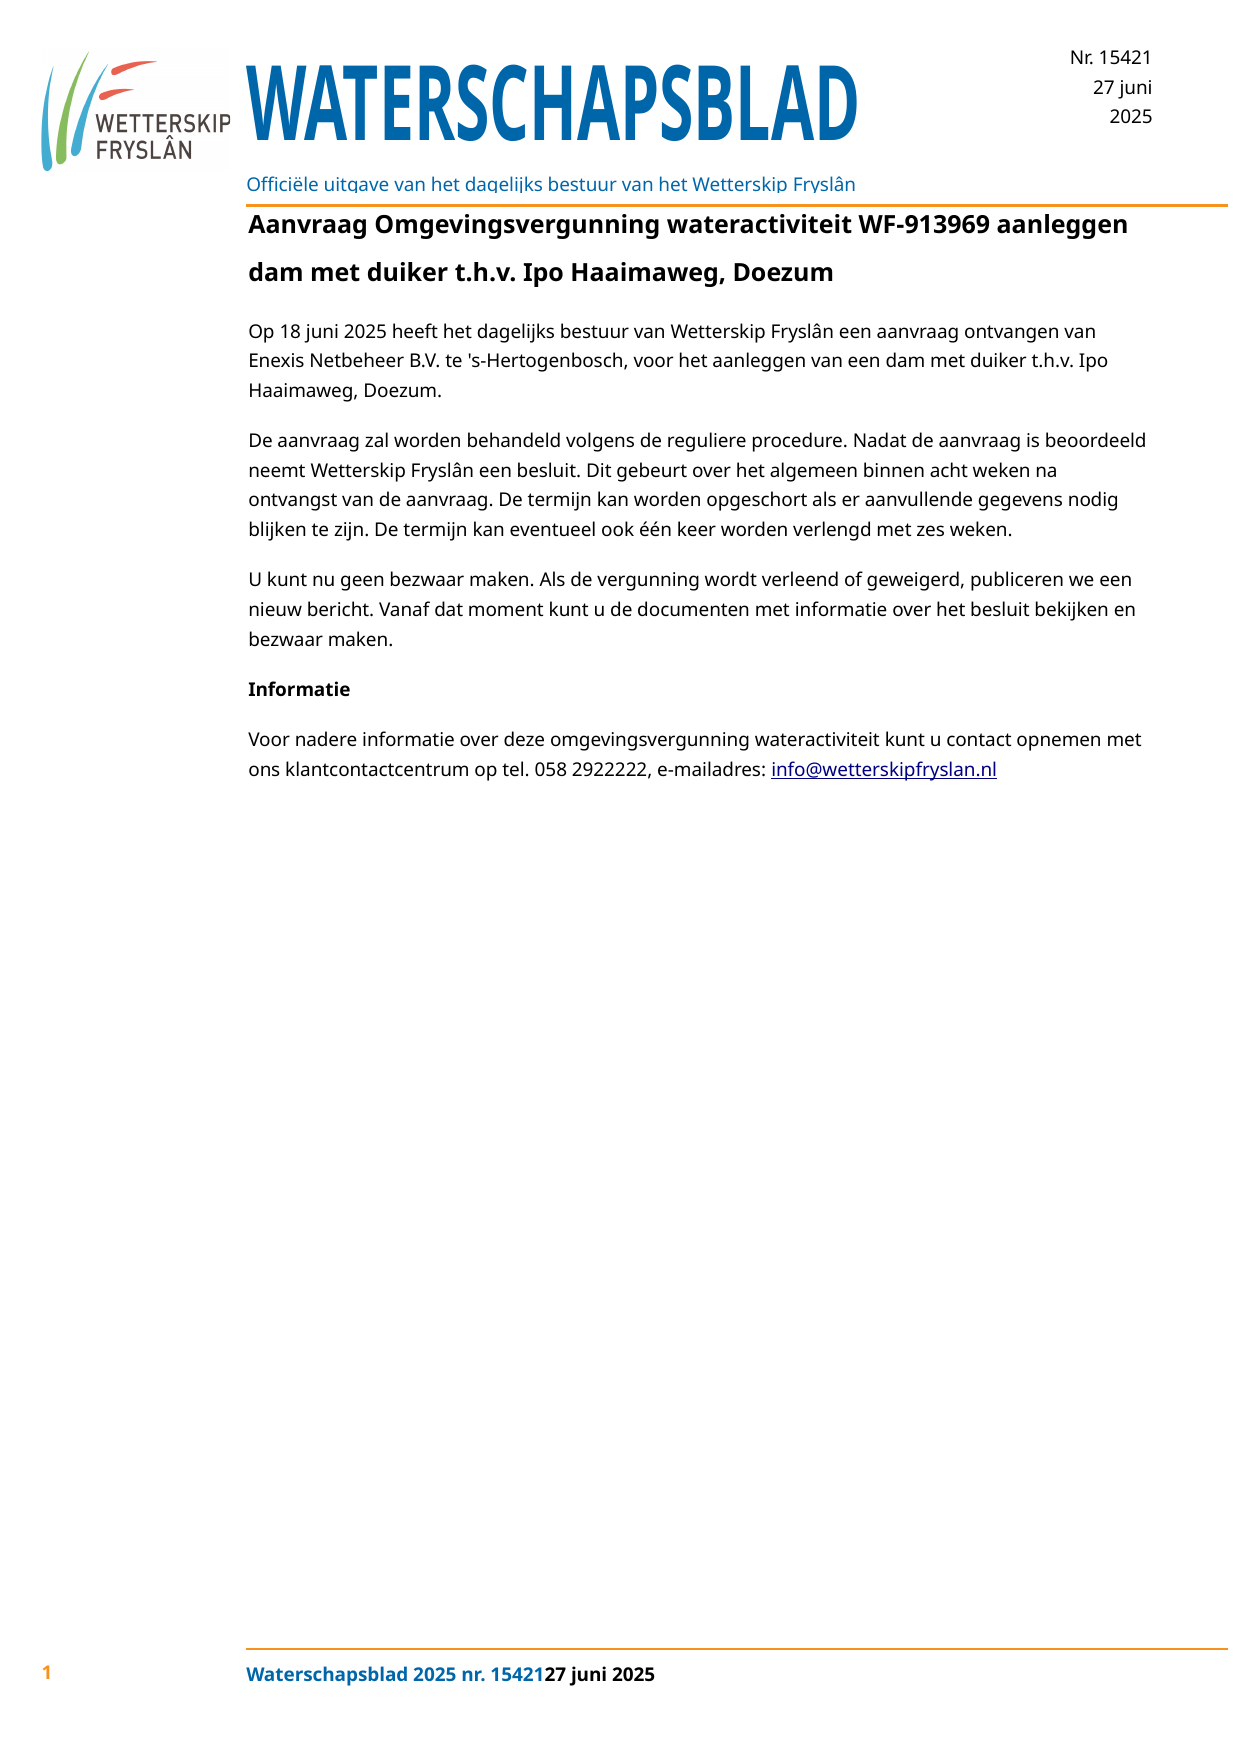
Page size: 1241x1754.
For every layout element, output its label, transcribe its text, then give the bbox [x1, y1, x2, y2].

text Aanvraag Omgevingsvergunning wateractiviteit WF-913969 aanleggen dam met duiker t.h.v. Ipo Haaimaweg, Doezum [248, 207, 1152, 288]
text De aanvraag zal worden behandeld volgens de reguliere procedure. Nadat de aanvraag is beoordeeld neemt Wetterskip Fryslân een besluit. Dit gebeurt over het algemeen binnen acht weken na ontvangst van de aanvraag. De termijn kan worden opgeschort als er aanvullende gegevens nodig blijken te zijn. De termijn kan eventueel ook één keer worden verlengd met zes weken. [248, 427, 1152, 542]
text Informatie [248, 676, 1152, 702]
text Voor nadere informatie over deze omgevingsvergunning wateractiviteit kunt u contact opnemen met ons klantcontactcentrum op tel. 058 2922222, e-mailadres: info@wetterskipfryslan.nl [248, 727, 1152, 782]
picture [41, 47, 231, 172]
text Op 18 juni 2025 heeft het dagelijks bestuur van Wetterskip Fryslân een aanvraag ontvangen van Enexis Netbeheer B.V. te 's-Hertogenbosch, voor het aanleggen van een dam met duiker t.h.v. Ipo Haaimaweg, Doezum. [248, 318, 1152, 403]
text U kunt nu geen bezwaar maken. Als de vergunning wordt verleend of geweigerd, publiceren we een nieuw bericht. Vanaf dat moment kunt u de documenten met informatie over het besluit bekijken en bezwaar maken. [248, 567, 1152, 652]
